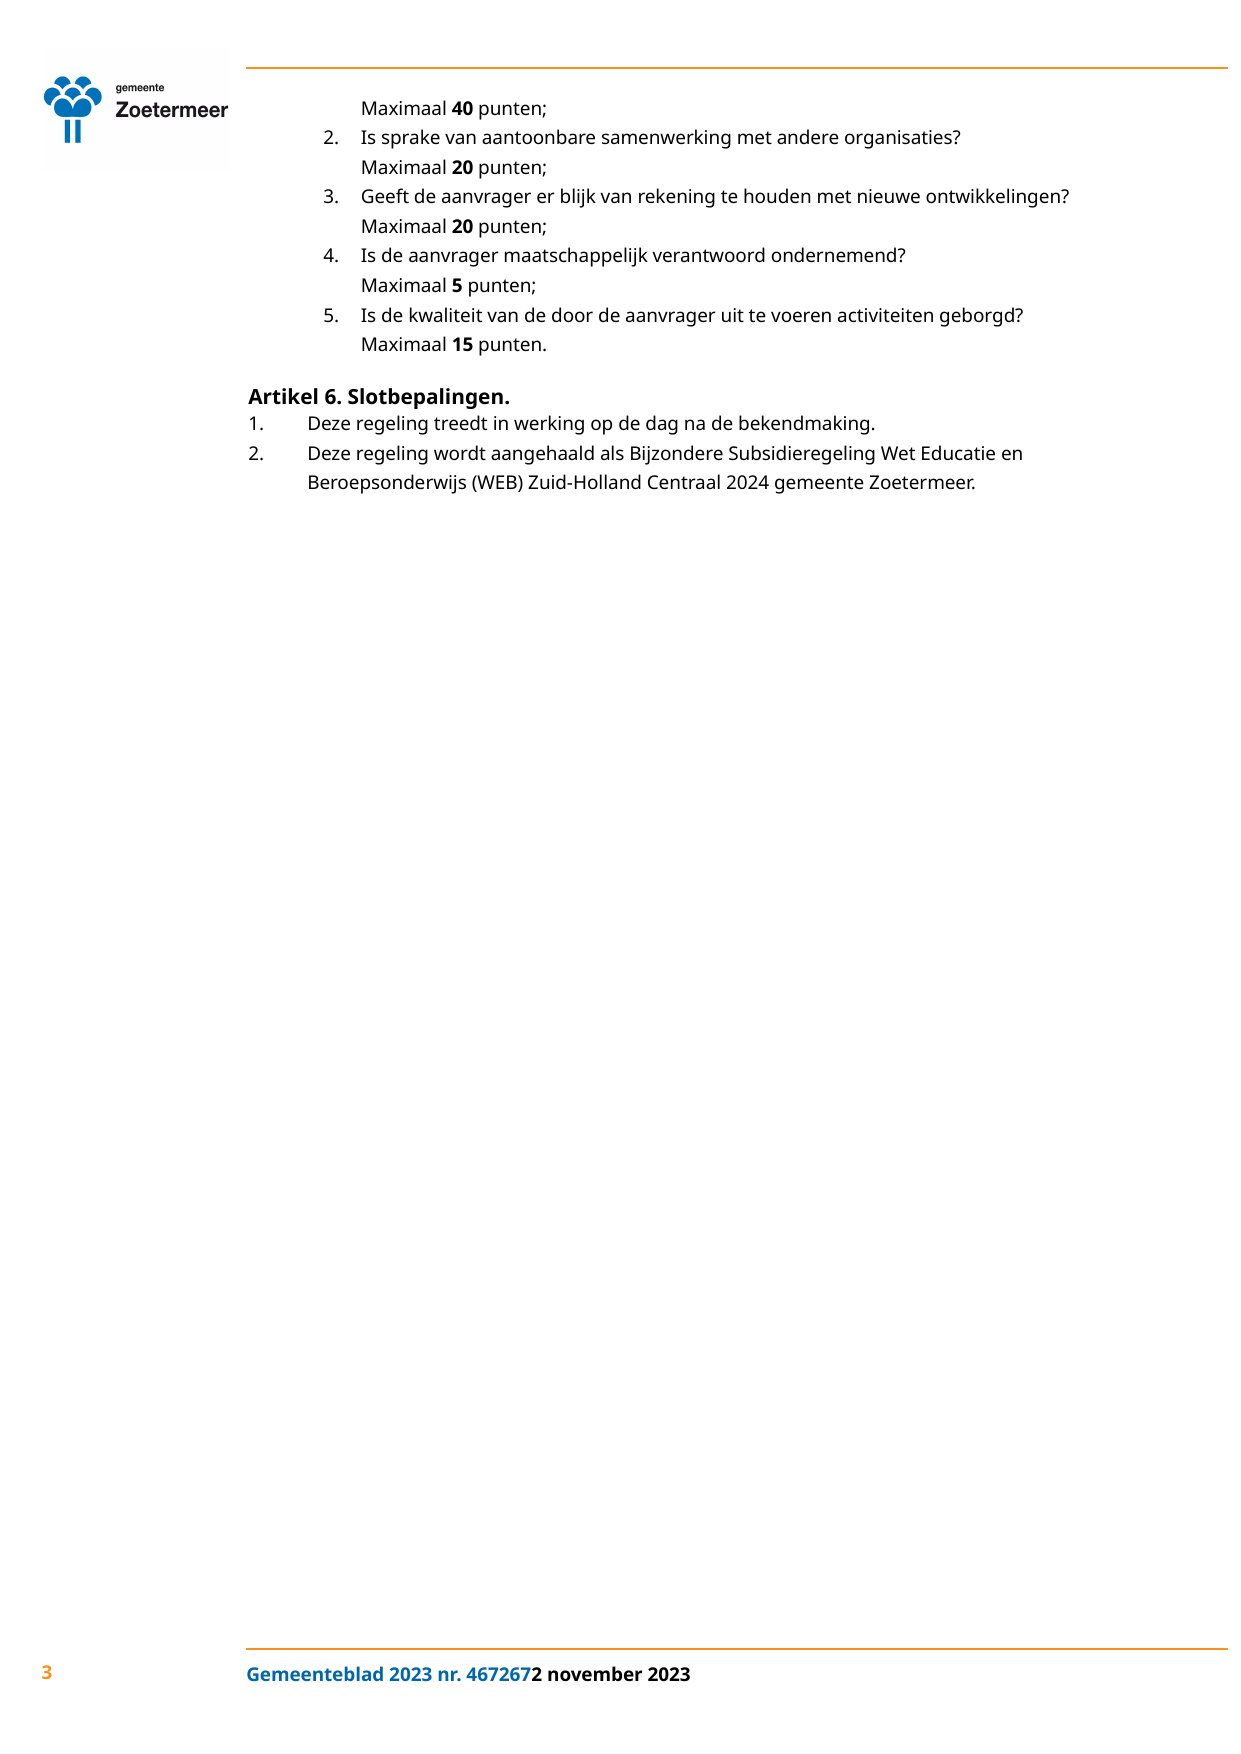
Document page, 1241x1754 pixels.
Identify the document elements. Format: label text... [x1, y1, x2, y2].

list Deze regeling treedt in werking op de dag na de bekendmaking. [248, 410, 1152, 436]
list Is de aanvrager maatschappelijk verantwoord ondernemend? [323, 243, 1152, 268]
list Is sprake van aantoonbare samenwerking met andere organisaties? [323, 124, 1152, 150]
list Maximaal 20 punten; [323, 154, 1152, 180]
list Deze regeling wordt aangehaald als Bijzondere Subsidieregeling Wet Educatie en Beroepsonderwijs (WEB) Zuid-Holland Centraal 2024 gemeente Zoetermeer. [248, 440, 1152, 495]
list Is de kwaliteit van de door de aanvrager uit te voeren activiteiten geborgd? [323, 302, 1152, 328]
list Geeft de aanvrager er blijk van rekening te houden met nieuwe ontwikkelingen? [323, 183, 1152, 209]
list Maximaal 15 punten. [323, 331, 1152, 357]
text Artikel 6. Slotbepalingen. [248, 382, 1152, 410]
list Maximaal 20 punten; [323, 213, 1152, 239]
list Maximaal 5 punten; [323, 272, 1152, 298]
list Maximaal 40 punten; [323, 95, 1152, 121]
picture [41, 47, 231, 172]
